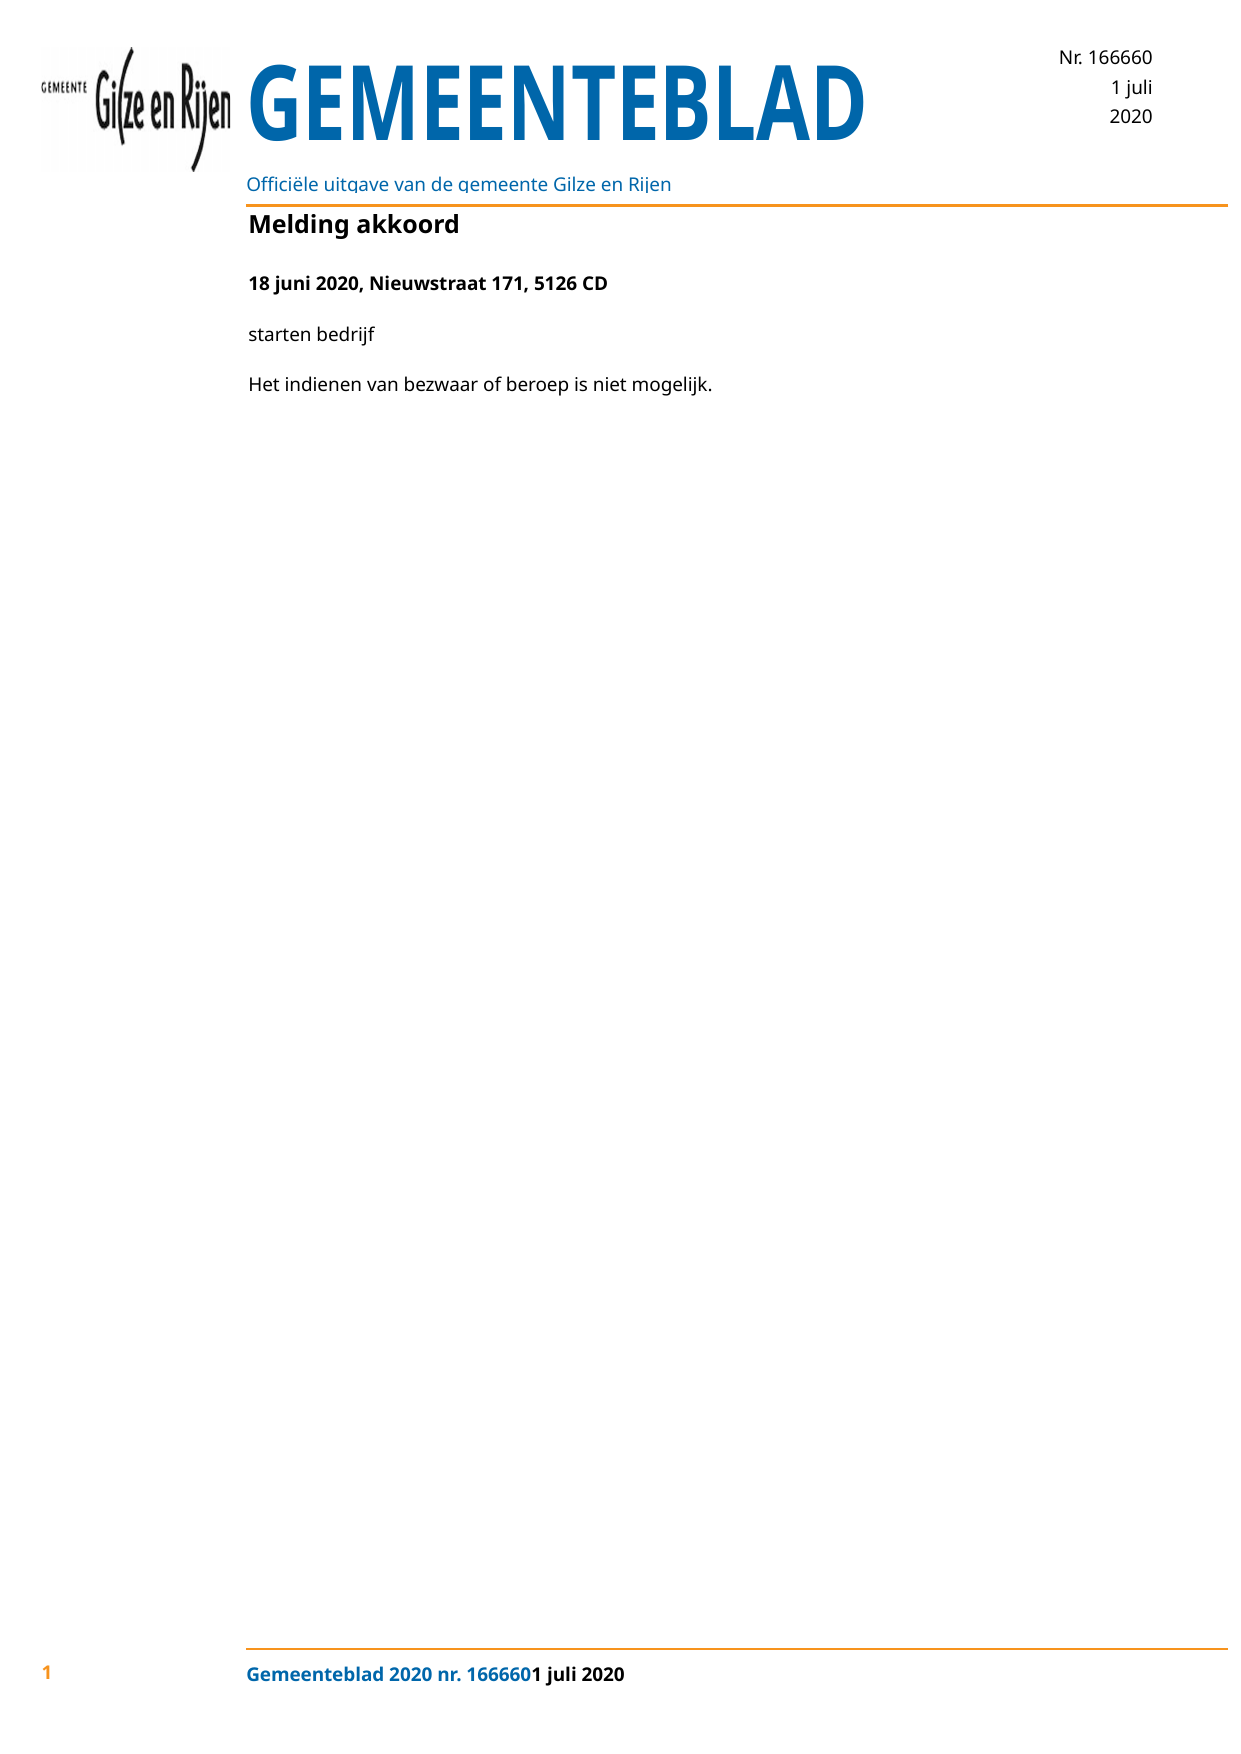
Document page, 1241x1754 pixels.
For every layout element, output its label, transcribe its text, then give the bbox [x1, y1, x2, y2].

text Het indienen van bezwaar of beroep is niet mogelijk. [248, 371, 1152, 397]
text starten bedrijf [248, 321, 1152, 346]
picture [41, 47, 231, 172]
text Melding akkoord [248, 207, 1152, 241]
text 18 juni 2020, Nieuwstraat 171, 5126 CD [248, 270, 1152, 296]
